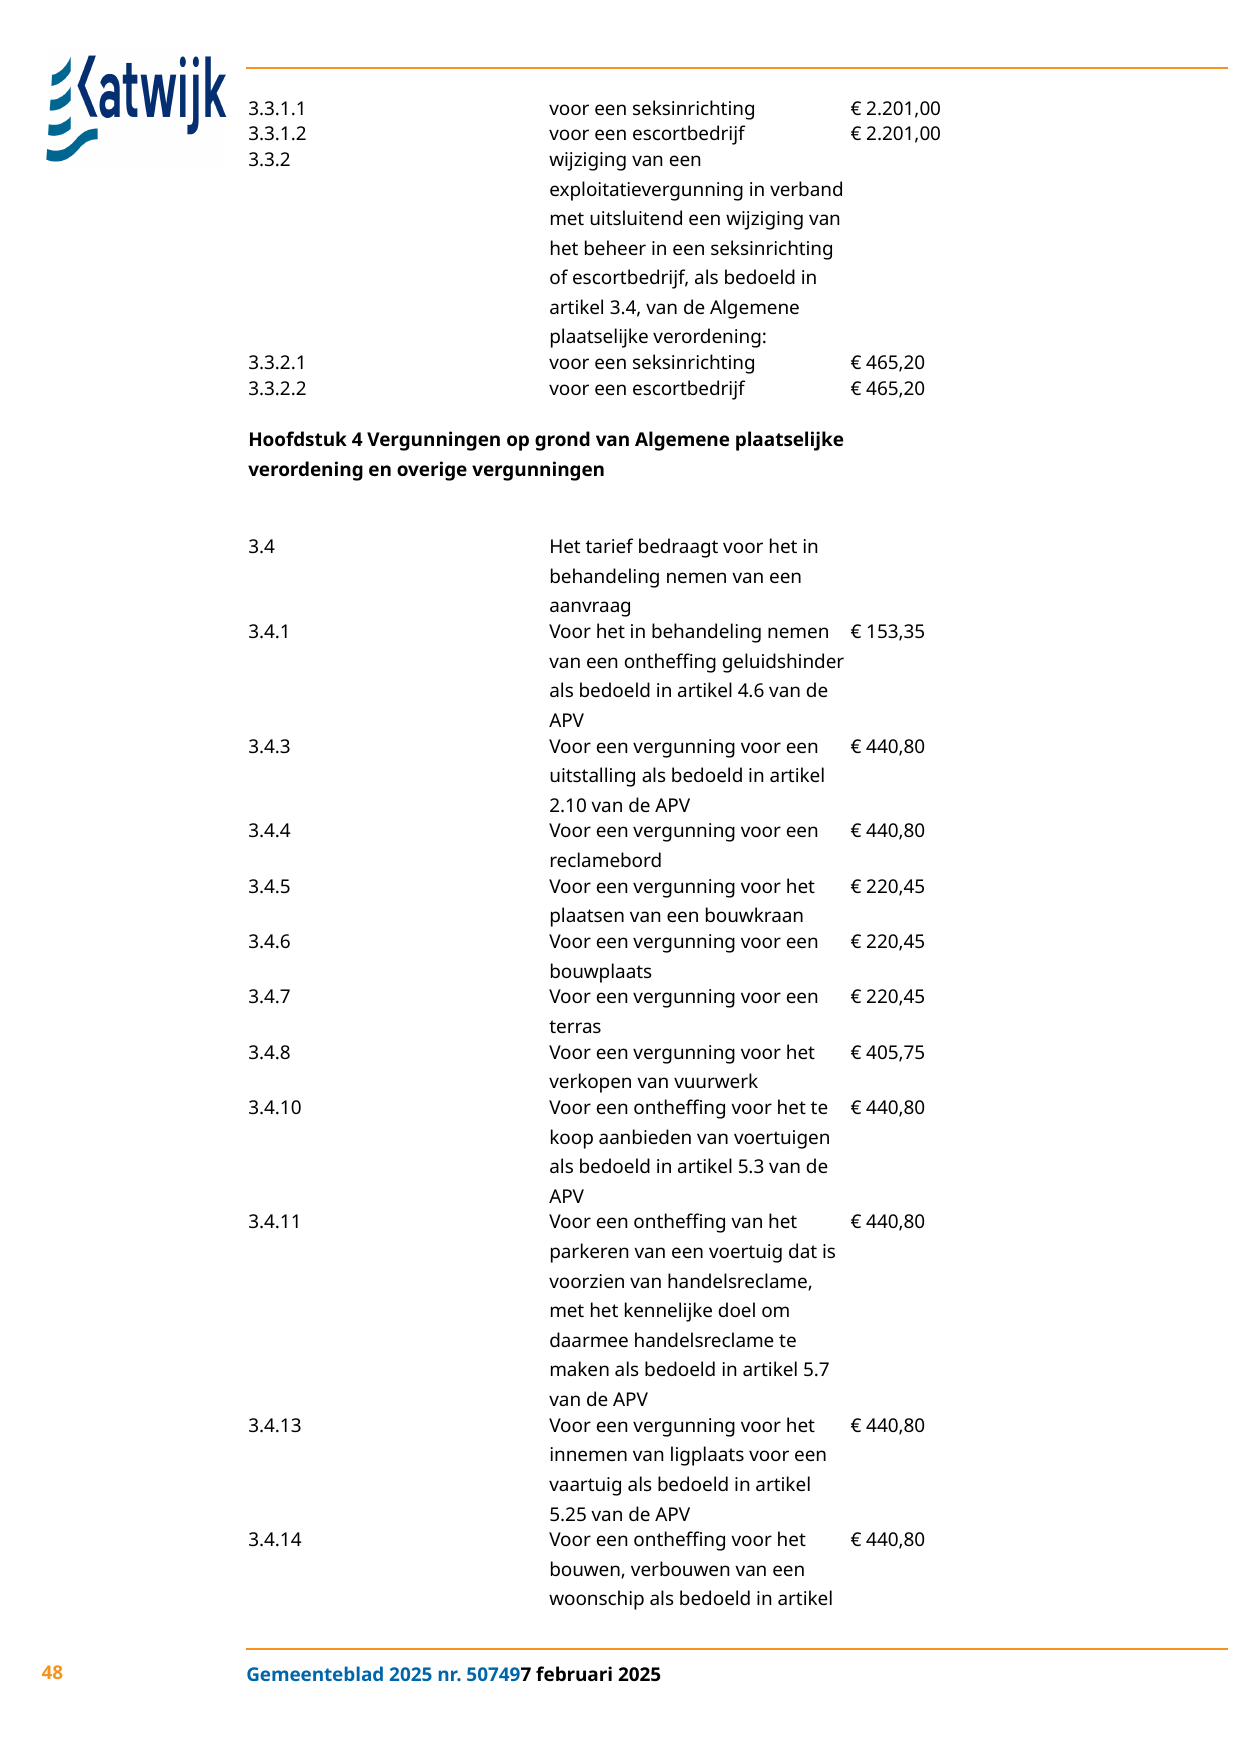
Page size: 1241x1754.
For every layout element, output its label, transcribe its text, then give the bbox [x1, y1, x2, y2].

table_cell Voor een ontheffing van het parkeren van een voertuig dat is voorzien van handelsreclame, met het kennelijke doel om daarmee handelsreclame te maken als bedoeld in artikel 5.7 van de APV [549, 1209, 850, 1412]
table_cell 3.4.8 [248, 1039, 549, 1094]
table_cell 3.4.6 [248, 928, 549, 984]
table_cell 3.3.2.2 [248, 375, 549, 401]
table_cell € 2.201,00 [850, 95, 1152, 121]
table_cell Het tarief bedraagt voor het in behandeling nemen van een aanvraag [549, 534, 850, 618]
table_cell [549, 482, 850, 508]
table_cell € 440,80 [850, 818, 1152, 873]
table_cell € 440,80 [850, 1412, 1152, 1526]
table_cell 3.4.10 [248, 1094, 549, 1209]
table_cell € 440,80 [850, 1526, 1152, 1611]
table_cell [850, 508, 1152, 533]
table_cell 3.3.1.2 [248, 121, 549, 146]
table_cell Voor een vergunning voor een terras [549, 984, 850, 1039]
table_cell [248, 482, 549, 508]
table_cell [850, 427, 1152, 482]
table_cell 3.4 [248, 534, 549, 618]
table_cell [850, 534, 1152, 618]
table_cell 3.4.4 [248, 818, 549, 873]
table_cell Voor het in behandeling nemen van een ontheffing geluidshinder als bedoeld in artikel 4.6 van de APV [549, 618, 850, 733]
table_cell 3.4.3 [248, 733, 549, 818]
table_cell € 465,20 [850, 375, 1152, 401]
table_cell 3.4.13 [248, 1412, 549, 1526]
table_cell Hoofdstuk 4 Vergunningen op grond van Algemene plaatselijke verordening en overige vergunningen [248, 427, 850, 482]
table_cell [248, 401, 549, 427]
table_cell € 440,80 [850, 733, 1152, 818]
table_cell Voor een ontheffing voor het bouwen, verbouwen van een woonschip als bedoeld in artikel [549, 1526, 850, 1611]
table_cell [850, 146, 1152, 349]
table_cell 3.3.1.1 [248, 95, 549, 121]
table_cell voor een escortbedrijf [549, 121, 850, 146]
picture [41, 47, 231, 172]
table_cell voor een seksinrichting [549, 350, 850, 375]
table_cell 3.4.5 [248, 873, 549, 928]
table_cell € 440,80 [850, 1094, 1152, 1209]
table_cell € 220,45 [850, 984, 1152, 1039]
table_cell Voor een vergunning voor een uitstalling als bedoeld in artikel 2.10 van de APV [549, 733, 850, 818]
table_cell [248, 508, 549, 533]
table_cell wijziging van een exploitatievergunning in verband met uitsluitend een wijziging van het beheer in een seksinrichting of escortbedrijf, als bedoeld in artikel 3.4, van de Algemene plaatselijke verordening: [549, 146, 850, 349]
table_cell Voor een vergunning voor een reclamebord [549, 818, 850, 873]
table_cell Voor een vergunning voor het verkopen van vuurwerk [549, 1039, 850, 1094]
table_cell Voor een ontheffing voor het te koop aanbieden van voertuigen als bedoeld in artikel 5.3 van de APV [549, 1094, 850, 1209]
table_cell voor een escortbedrijf [549, 375, 850, 401]
table_cell [549, 508, 850, 533]
table_cell € 220,45 [850, 873, 1152, 928]
table_cell € 220,45 [850, 928, 1152, 984]
table_cell € 2.201,00 [850, 121, 1152, 146]
table_cell voor een seksinrichting [549, 95, 850, 121]
table_cell 3.4.1 [248, 618, 549, 733]
table_cell 3.3.2.1 [248, 350, 549, 375]
table_cell [850, 482, 1152, 508]
table_cell Voor een vergunning voor het innemen van ligplaats voor een vaartuig als bedoeld in artikel 5.25 van de APV [549, 1412, 850, 1526]
table_cell 3.4.7 [248, 984, 549, 1039]
table_cell 3.4.11 [248, 1209, 549, 1412]
table_cell € 465,20 [850, 350, 1152, 375]
table_cell [850, 401, 1152, 427]
table_cell [549, 401, 850, 427]
table_cell 3.3.2 [248, 146, 549, 349]
table_cell 3.4.14 [248, 1526, 549, 1611]
table_cell Voor een vergunning voor een bouwplaats [549, 928, 850, 984]
table_cell € 405,75 [850, 1039, 1152, 1094]
table_cell € 153,35 [850, 618, 1152, 733]
table_cell € 440,80 [850, 1209, 1152, 1412]
table_cell Voor een vergunning voor het plaatsen van een bouwkraan [549, 873, 850, 928]
